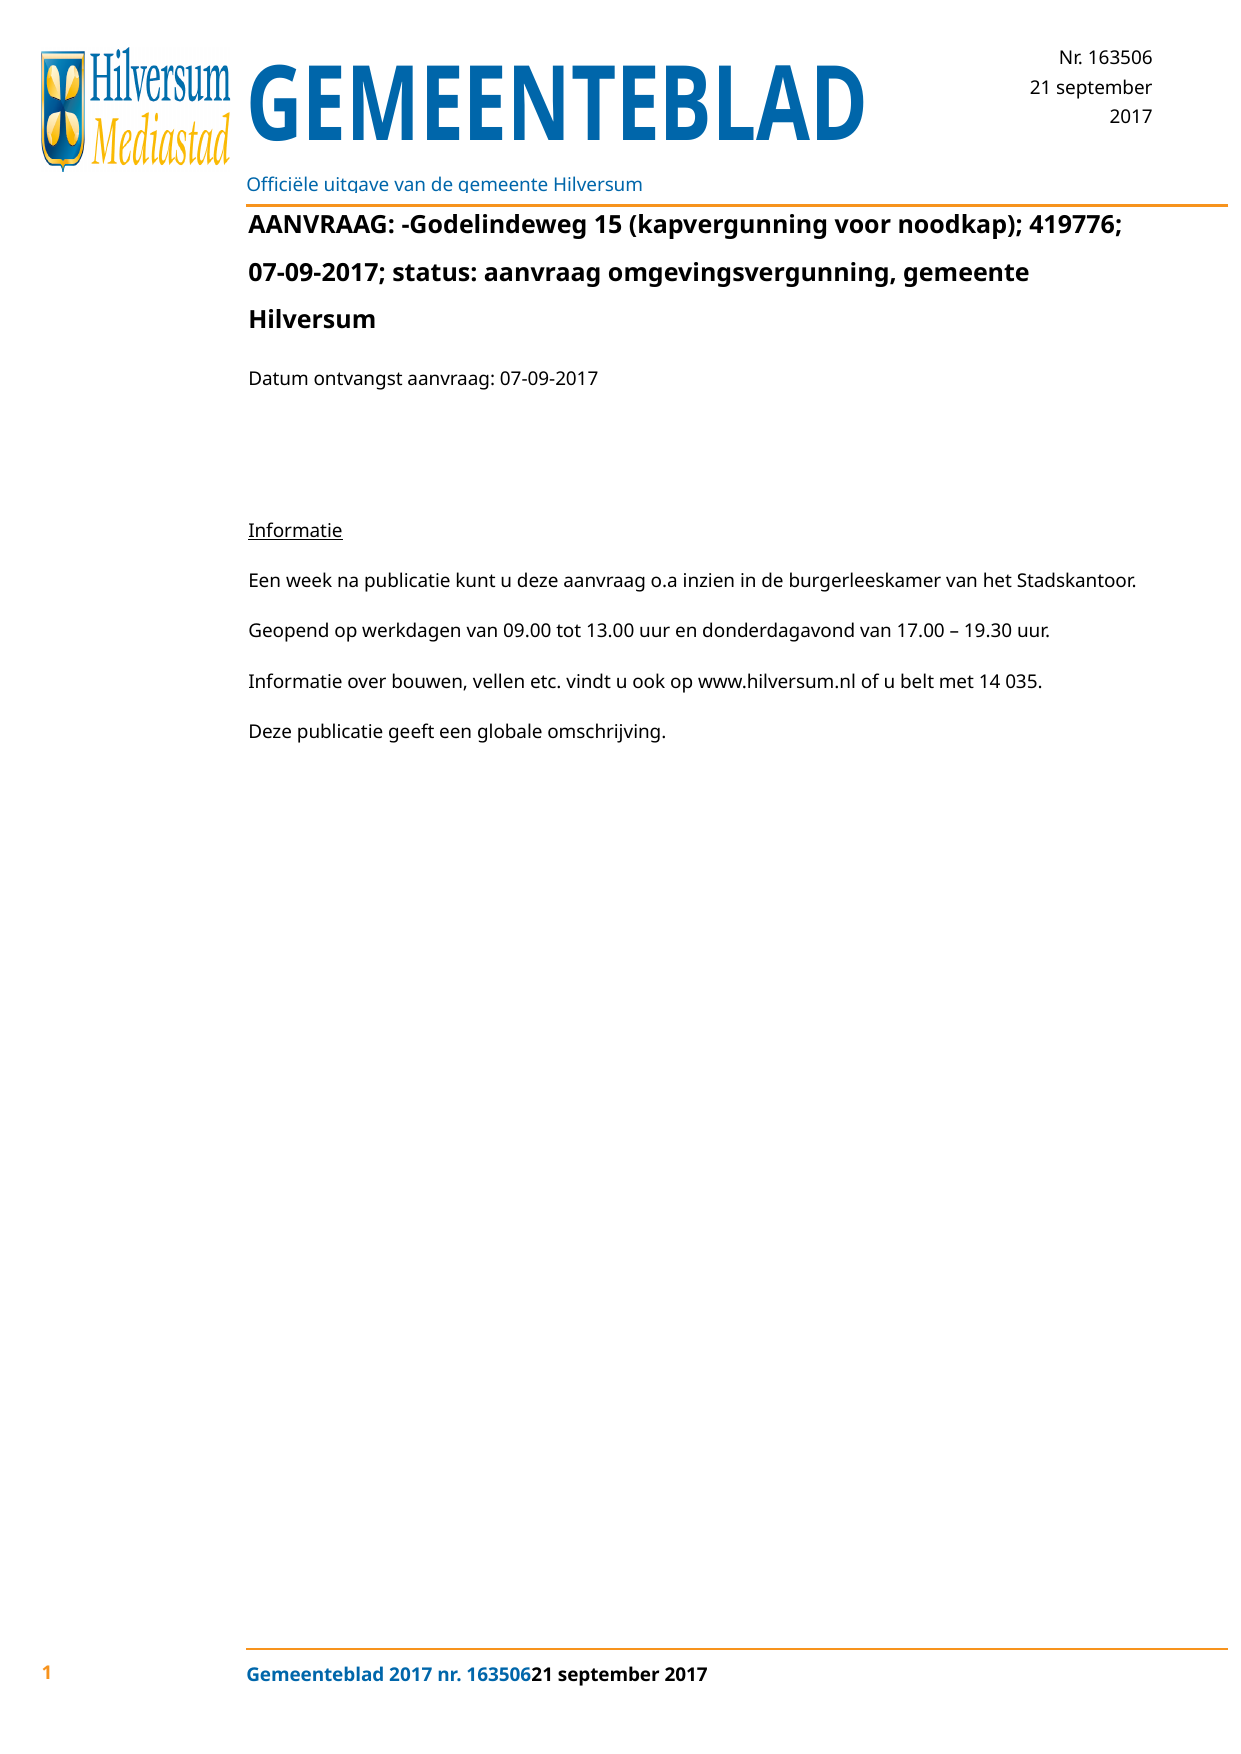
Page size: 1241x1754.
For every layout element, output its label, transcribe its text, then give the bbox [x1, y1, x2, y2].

text Deze publicatie geeft een globale omschrijving. [248, 718, 1152, 744]
text Geopend op werkdagen van 09.00 tot 13.00 uur en donderdagavond van 17.00 – 19.30 uur. [248, 618, 1152, 643]
text Een week na publicatie kunt u deze aanvraag o.a inzien in de burgerleeskamer van het Stadskantoor. [248, 567, 1152, 593]
text Informatie [248, 517, 1152, 542]
picture [41, 47, 231, 172]
text Informatie over bouwen, vellen etc. vindt u ook op www.hilversum.nl of u belt met 14 035. [248, 668, 1152, 694]
text Datum ontvangst aanvraag: 07-09-2017 [248, 366, 1152, 391]
text AANVRAAG: -Godelindeweg 15 (kapvergunning voor noodkap); 419776; 07-09-2017; status: aanvraag omgevingsvergunning, gemeente Hilversum [248, 207, 1152, 336]
